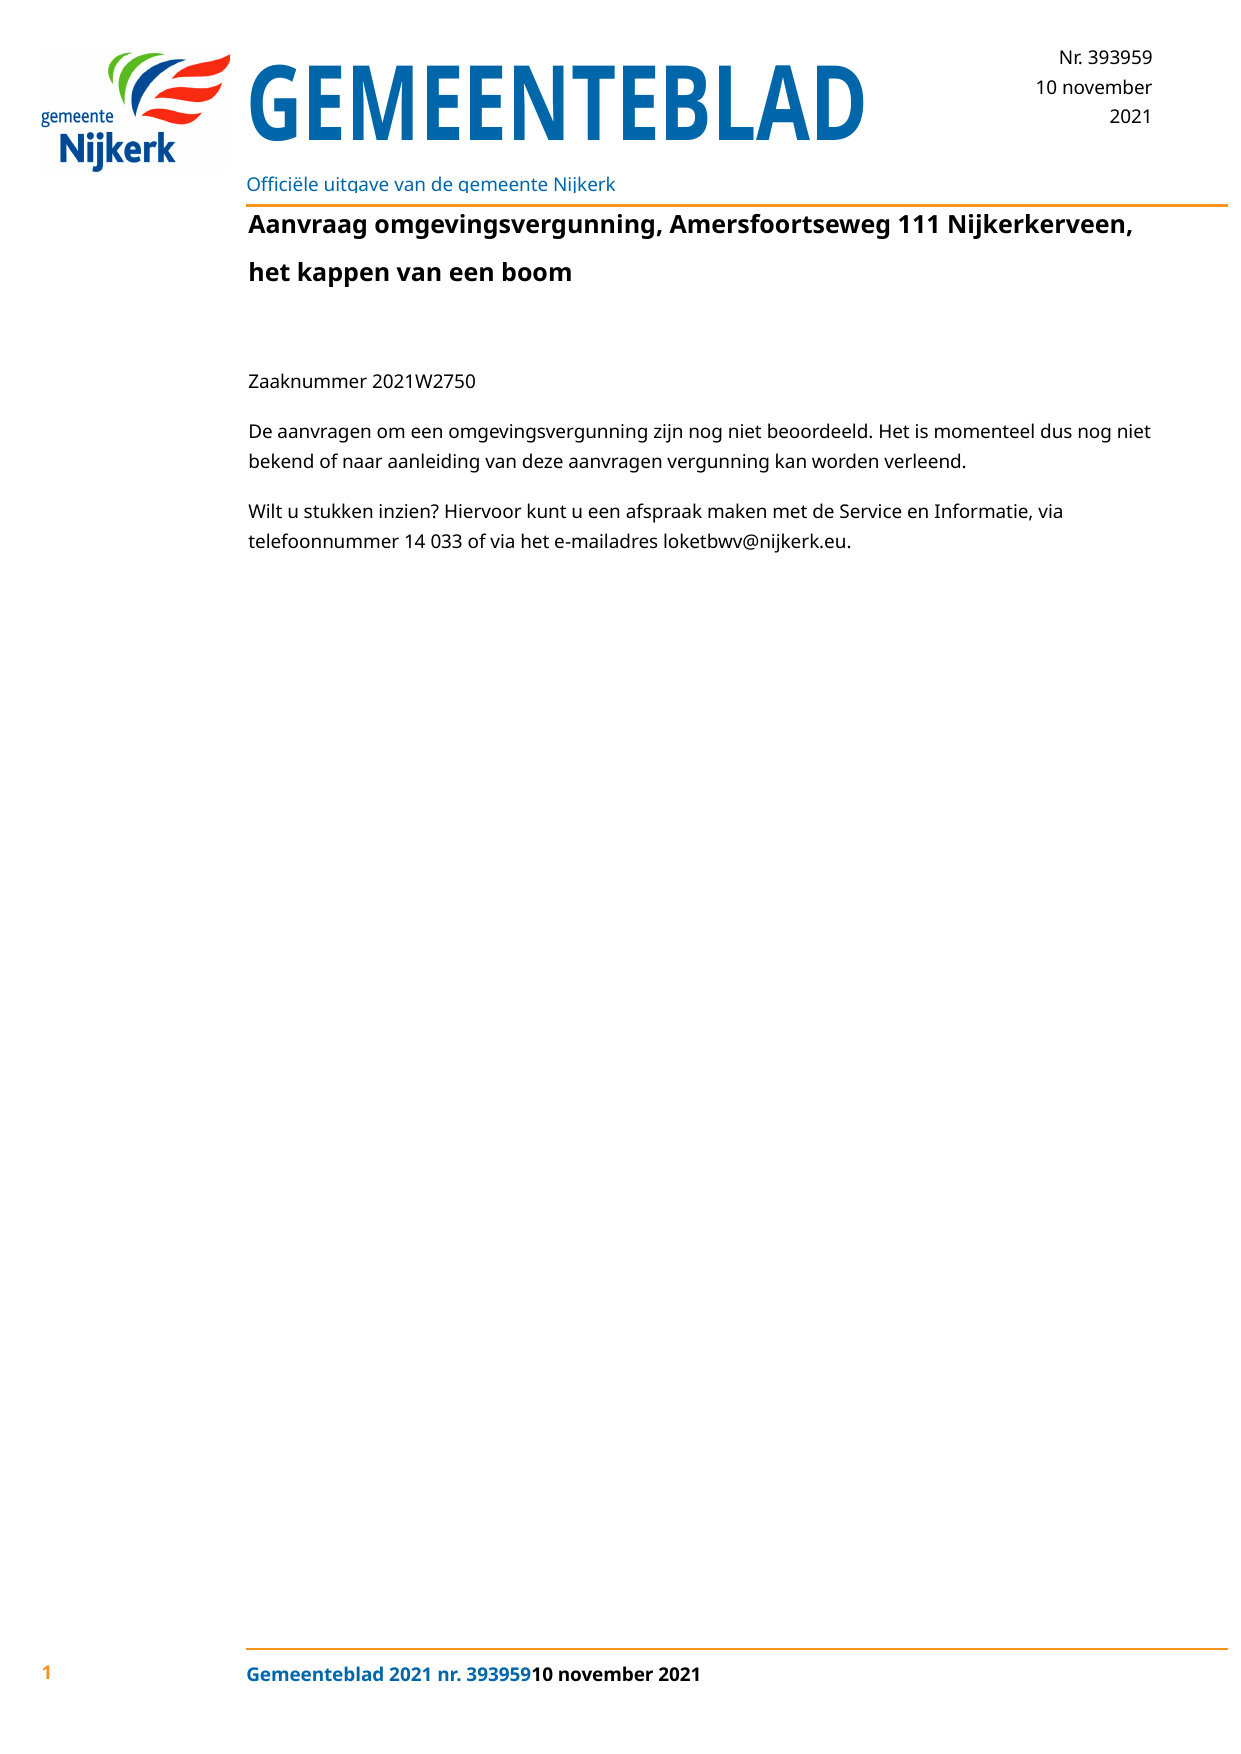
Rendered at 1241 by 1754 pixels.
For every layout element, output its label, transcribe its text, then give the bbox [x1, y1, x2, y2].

text Wilt u stukken inzien? Hiervoor kunt u een afspraak maken met de Service en Informatie, via telefoonnummer 14 033 of via het e-mailadres loketbwv@nijkerk.eu. [248, 499, 1152, 554]
text Zaaknummer 2021W2750 [248, 368, 1152, 394]
text De aanvragen om een omgevingsvergunning zijn nog niet beoordeeld. Het is momenteel dus nog niet bekend of naar aanleiding van deze aanvragen vergunning kan worden verleend. [248, 419, 1152, 474]
picture [41, 47, 231, 172]
text Aanvraag omgevingsvergunning, Amersfoortseweg 111 Nijkerkerveen, het kappen van een boom [248, 207, 1152, 288]
